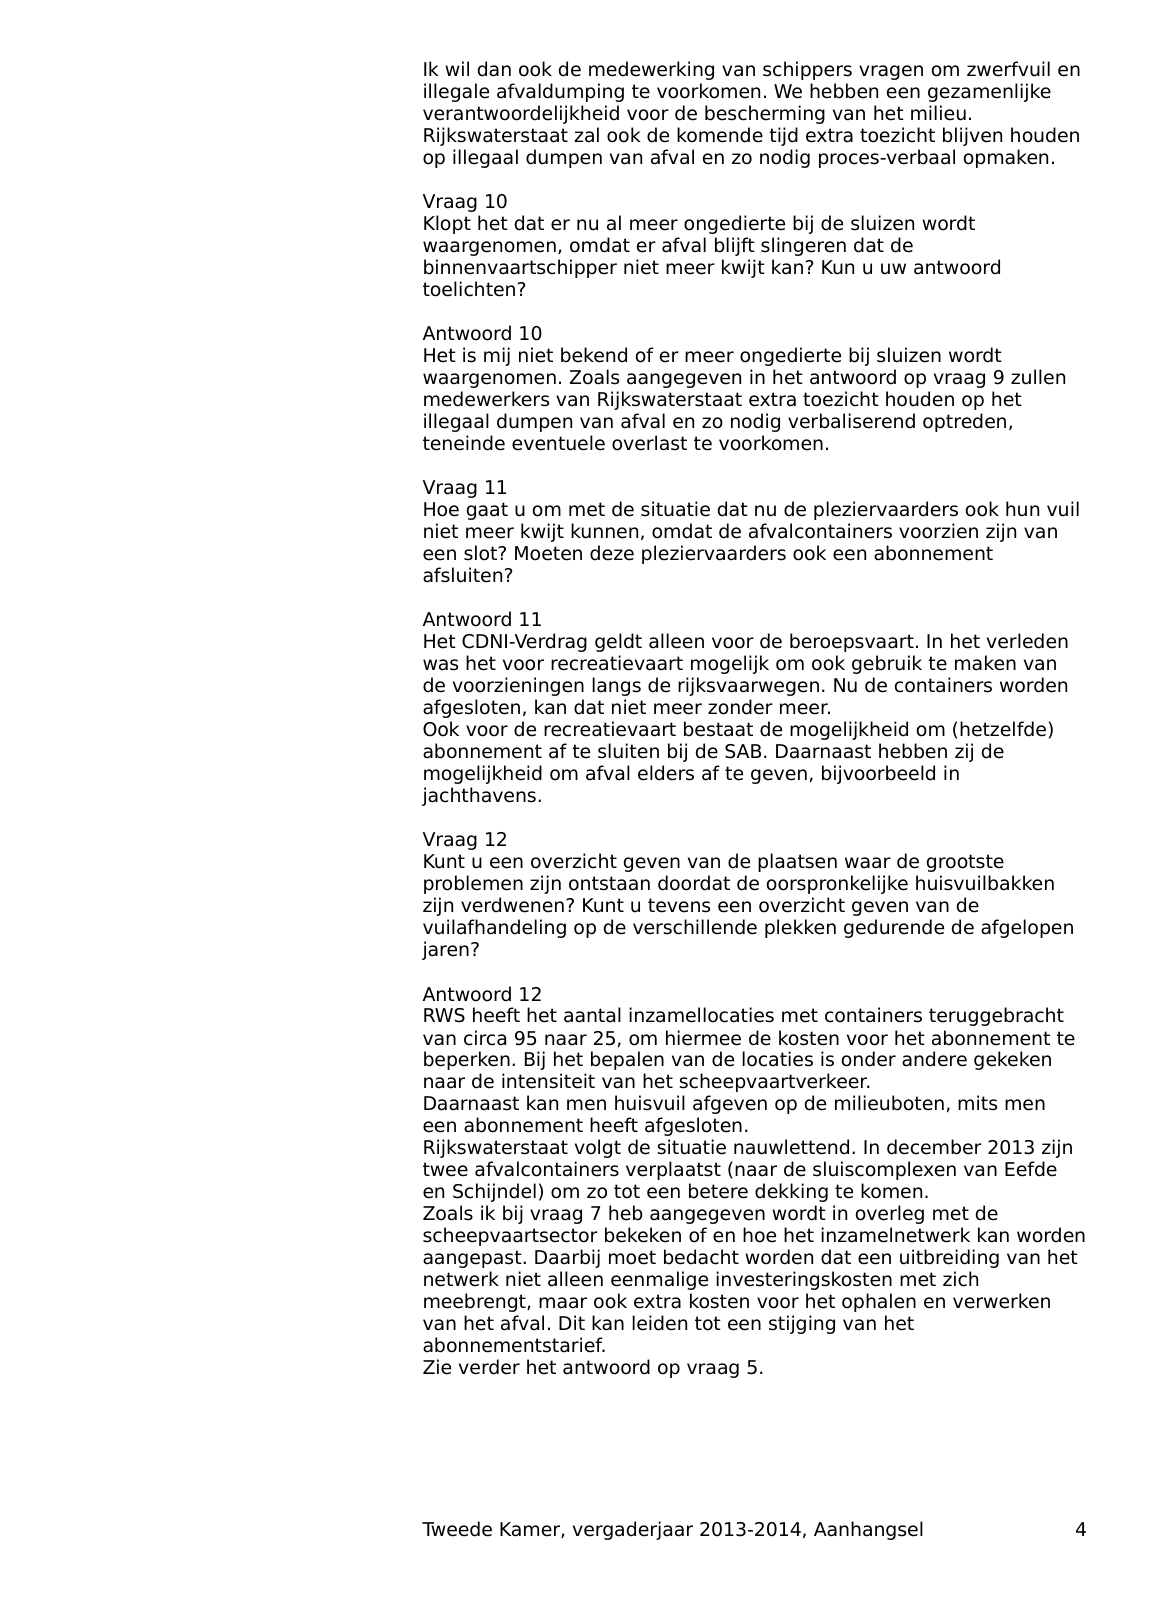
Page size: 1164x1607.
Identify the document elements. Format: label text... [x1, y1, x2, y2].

text Het is mij niet bekend of er meer ongedierte bij sluizen wordt waargenomen. Zoals aangegeven in het antwoord op vraag 9 zullen medewerkers van Rijkswaterstaat extra toezicht houden op het illegaal dumpen van afval en zo nodig verbaliserend optreden, teneinde eventuele overlast te voorkomen. [422, 345, 1087, 455]
text Klopt het dat er nu al meer ongedierte bij de sluizen wordt waargenomen, omdat er afval blijft slingeren dat de binnenvaartschipper niet meer kwijt kan? Kun u uw antwoord toelichten? [422, 213, 1087, 301]
text Hoe gaat u om met de situatie dat nu de pleziervaarders ook hun vuil niet meer kwijt kunnen, omdat de afvalcontainers voorzien zijn van een slot? Moeten deze pleziervaarders ook een abonnement afsluiten? [422, 499, 1087, 587]
text Ik wil dan ook de medewerking van schippers vragen om zwerfvuil en illegale afvaldumping te voorkomen. We hebben een gezamenlijke verantwoordelijkheid voor de bescherming van het milieu. Rijkswaterstaat zal ook de komende tijd extra toezicht blijven houden op illegaal dumpen van afval en zo nodig proces-verbaal opmaken. [422, 59, 1087, 169]
text Zoals ik bij vraag 7 heb aangegeven wordt in overleg met de scheepvaartsector bekeken of en hoe het inzamelnetwerk kan worden aangepast. Daarbij moet bedacht worden dat een uitbreiding van het netwerk niet alleen eenmalige investeringskosten met zich meebrengt, maar ook extra kosten voor het ophalen en verwerken van het afval. Dit kan leiden tot een stijging van het abonnementstarief. [422, 1203, 1087, 1357]
text Kunt u een overzicht geven van de plaatsen waar de grootste problemen zijn ontstaan doordat de oorspronkelijke huisvuilbakken zijn verdwenen? Kunt u tevens een overzicht geven van de vuilafhandeling op de verschillende plekken gedurende de afgelopen jaren? [422, 851, 1087, 961]
text Zie verder het antwoord op vraag 5. [422, 1357, 1087, 1379]
text Antwoord 10 [422, 323, 1087, 345]
text Ook voor de recreatievaart bestaat de mogelijkheid om (hetzelfde) abonnement af te sluiten bij de SAB. Daarnaast hebben zij de mogelijkheid om afval elders af te geven, bijvoorbeeld in jachthavens. [422, 719, 1087, 807]
text Rijkswaterstaat volgt de situatie nauwlettend. In december 2013 zijn twee afvalcontainers verplaatst (naar de sluiscomplexen van Eefde en Schijndel) om zo tot een betere dekking te komen. [422, 1137, 1087, 1203]
text Vraag 11 [422, 477, 1087, 499]
text RWS heeft het aantal inzamellocaties met containers teruggebracht van circa 95 naar 25, om hiermee de kosten voor het abonnement te beperken. Bij het bepalen van de locaties is onder andere gekeken naar de intensiteit van het scheepvaartverkeer. [422, 1005, 1087, 1093]
text Antwoord 11 [422, 609, 1087, 631]
text Antwoord 12 [422, 983, 1087, 1005]
text Vraag 10 [422, 191, 1087, 213]
text Het CDNI-Verdrag geldt alleen voor de beroepsvaart. In het verleden was het voor recreatievaart mogelijk om ook gebruik te maken van de voorzieningen langs de rijksvaarwegen. Nu de containers worden afgesloten, kan dat niet meer zonder meer. [422, 631, 1087, 719]
text Daarnaast kan men huisvuil afgeven op de milieuboten, mits men een abonnement heeft afgesloten. [422, 1093, 1087, 1137]
text Vraag 12 [422, 829, 1087, 851]
